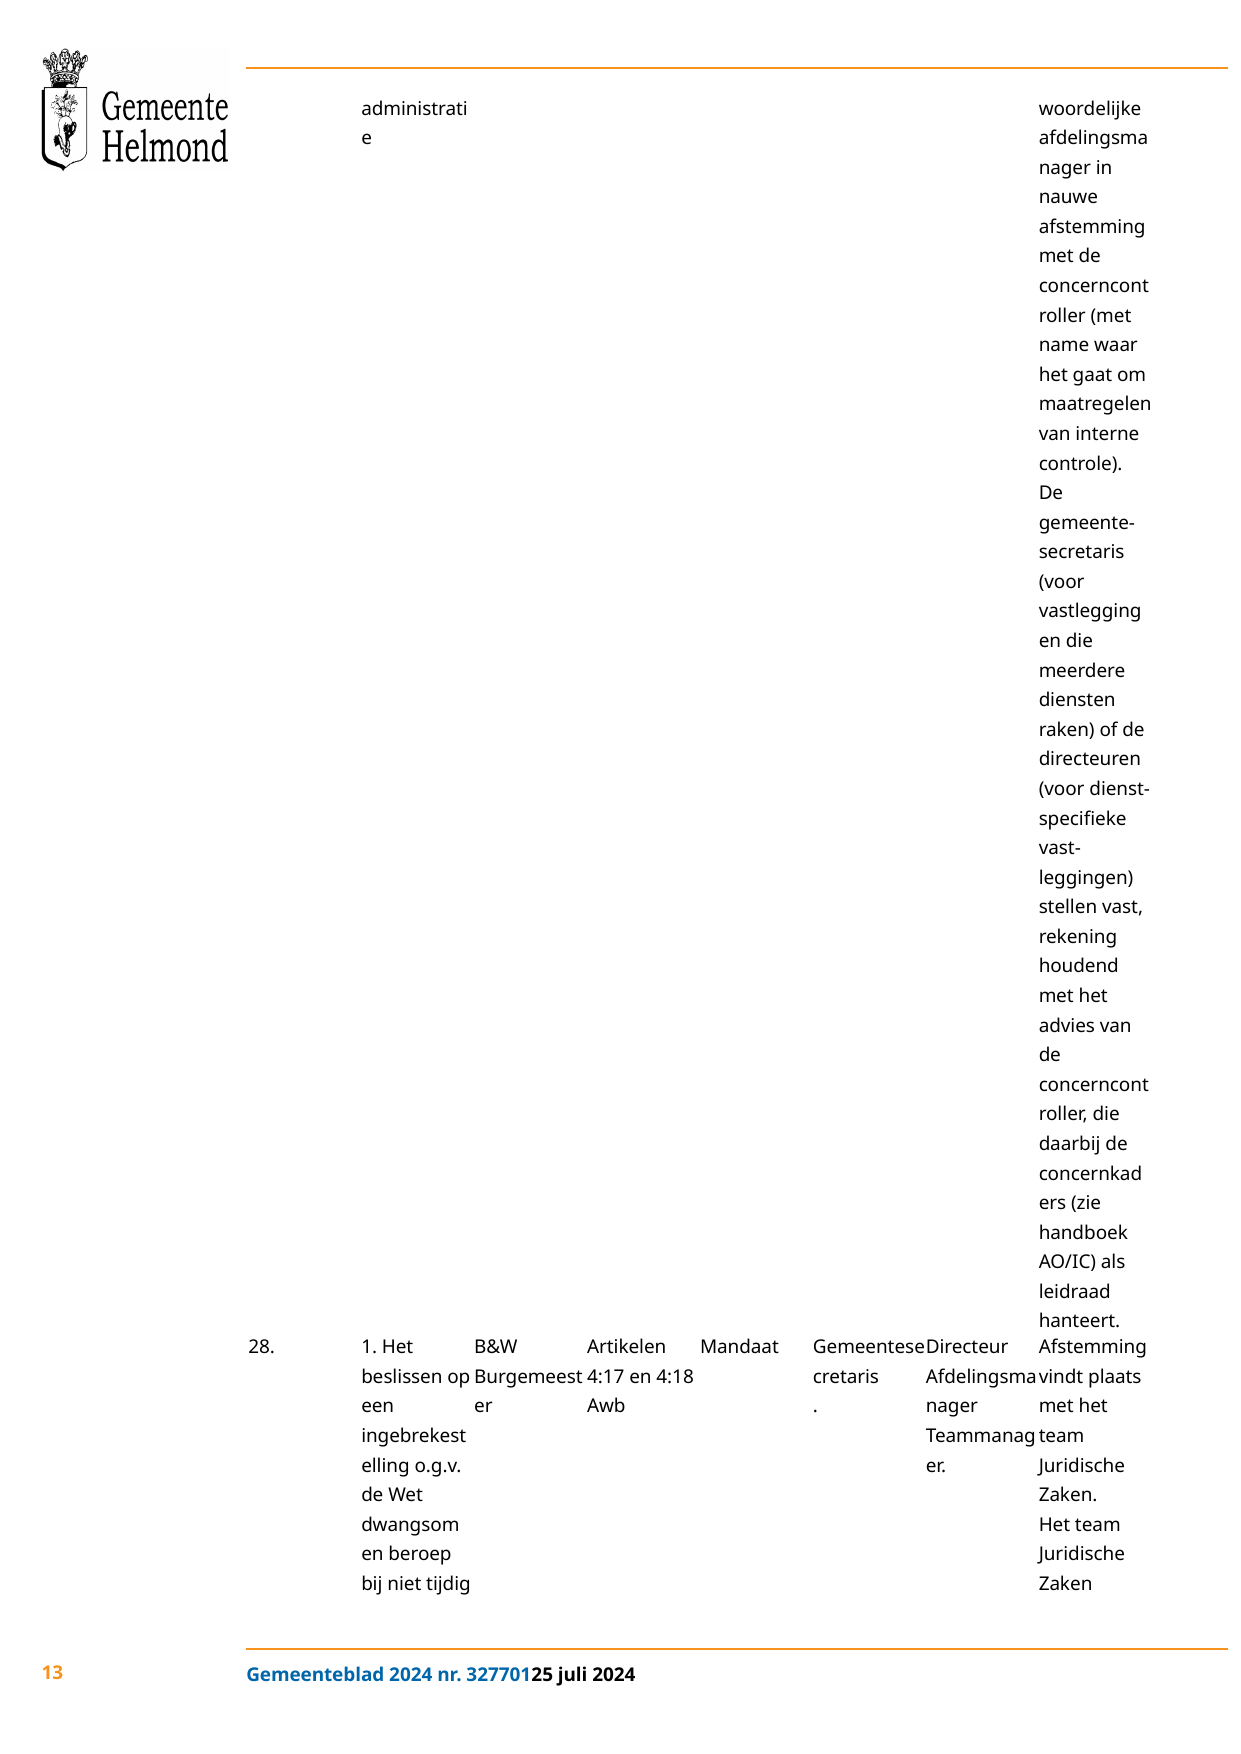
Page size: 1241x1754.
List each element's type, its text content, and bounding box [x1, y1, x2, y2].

table_cell Artikelen 4:17 en 4:18 Awb [587, 1334, 700, 1596]
table_cell [813, 95, 926, 1333]
table_cell administratie [361, 95, 474, 1333]
table_cell [926, 95, 1038, 1333]
table_cell Gemeentesecretaris . [813, 1334, 926, 1596]
table_cell [700, 95, 813, 1333]
table_cell Mandaat [700, 1334, 813, 1596]
table_cell B&W Burgemeester [474, 1334, 587, 1596]
table_cell Directeur Afdelingsmanager Teammanager. [926, 1334, 1038, 1596]
picture [41, 47, 231, 172]
table_cell 1. Het beslissen op een ingebrekestelling o.g.v. de Wet dwangsom en beroep bij niet tijdig [361, 1334, 474, 1596]
table_cell 28. [248, 1334, 361, 1596]
table_cell Afstemming vindt plaats met het team Juridische Zaken. Het team Juridische Zaken [1039, 1334, 1152, 1596]
table_cell [587, 95, 700, 1333]
table_cell woordelijke afdelingsmanager in nauwe afstemming met de concerncontroller (met name waar het gaat om maatregelen van interne controle). De gemeente-secretaris (voor vastleggingen die meerdere diensten raken) of de directeuren (voor dienst-specifieke vast-leggingen) stellen vast, rekening houdend met het advies van de concerncontroller, die daarbij de concernkaders (zie handboek AO/IC) als leidraad hanteert. [1039, 95, 1152, 1333]
table_cell [474, 95, 587, 1333]
table_cell [248, 95, 361, 1333]
